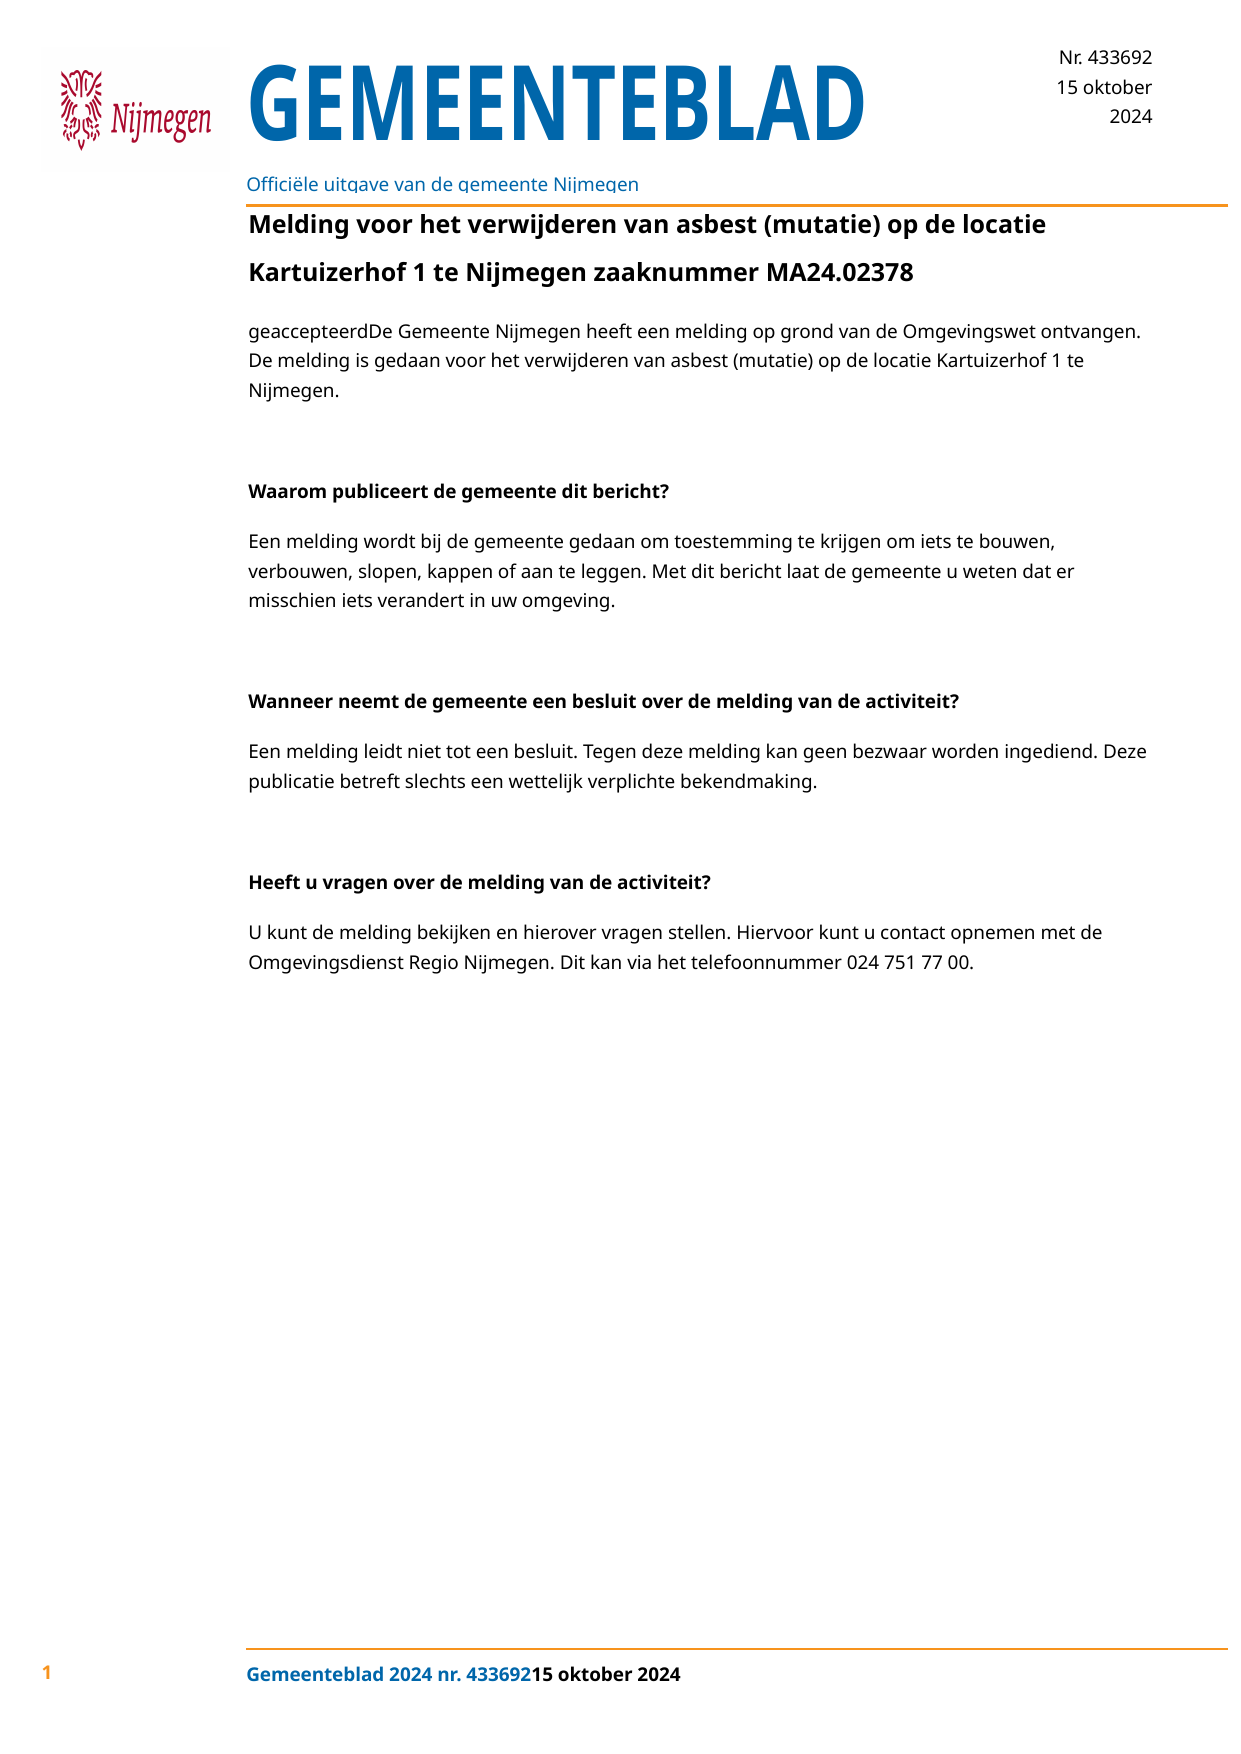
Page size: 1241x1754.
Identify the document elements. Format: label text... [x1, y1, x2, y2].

text Melding voor het verwijderen van asbest (mutatie) op de locatie Kartuizerhof 1 te Nijmegen zaaknummer MA24.02378 [248, 207, 1152, 288]
text Waarom publiceert de gemeente dit bericht? [248, 478, 1152, 504]
picture [41, 47, 231, 172]
text Een melding leidt niet tot een besluit. Tegen deze melding kan geen bezwaar worden ingediend. Deze publicatie betreft slechts een wettelijk verplichte bekendmaking. [248, 739, 1152, 794]
text Wanneer neemt de gemeente een besluit over de melding van de activiteit? [248, 688, 1152, 714]
text geaccepteerdDe Gemeente Nijmegen heeft een melding op grond van de Omgevingswet ontvangen. De melding is gedaan voor het verwijderen van asbest (mutatie) op de locatie Kartuizerhof 1 te Nijmegen. [248, 318, 1152, 403]
text U kunt de melding bekijken en hierover vragen stellen. Hiervoor kunt u contact opnemen met de Omgevingsdienst Regio Nijmegen. Dit kan via het telefoonnummer 024 751 77 00. [248, 919, 1152, 975]
text Een melding wordt bij de gemeente gedaan om toestemming te krijgen om iets te bouwen, verbouwen, slopen, kappen of aan te leggen. Met dit bericht laat de gemeente u weten dat er misschien iets verandert in uw omgeving. [248, 528, 1152, 613]
text Heeft u vragen over de melding van de activiteit? [248, 869, 1152, 895]
